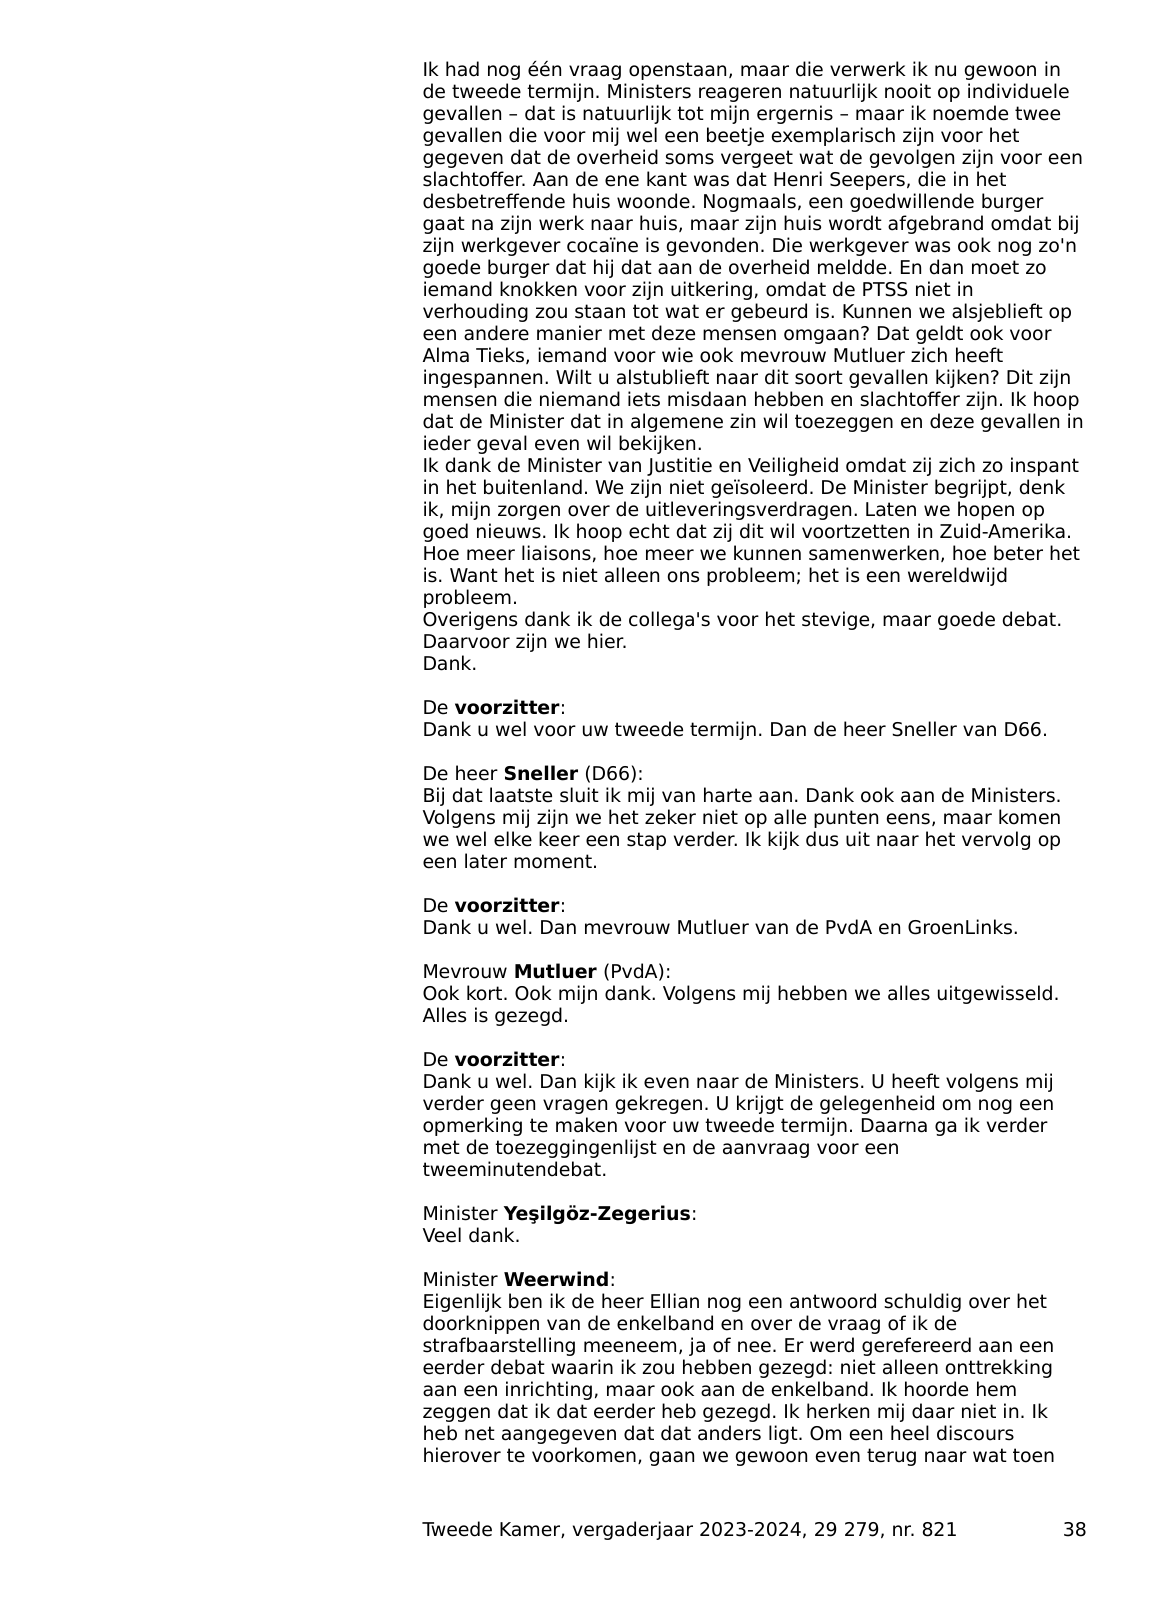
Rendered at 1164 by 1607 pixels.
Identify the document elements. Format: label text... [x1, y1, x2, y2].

text Ik had nog één vraag openstaan, maar die verwerk ik nu gewoon in de tweede termijn. Ministers reageren natuurlijk nooit op individuele gevallen – dat is natuurlijk tot mijn ergernis – maar ik noemde twee gevallen die voor mij wel een beetje exemplarisch zijn voor het gegeven dat de overheid soms vergeet wat de gevolgen zijn voor een slachtoffer. Aan de ene kant was dat Henri Seepers, die in het desbetreffende huis woonde. Nogmaals, een goedwillende burger gaat na zijn werk naar huis, maar zijn huis wordt afgebrand omdat bij zijn werkgever cocaïne is gevonden. Die werkgever was ook nog zo'n goede burger dat hij dat aan de overheid meldde. En dan moet zo iemand knokken voor zijn uitkering, omdat de PTSS niet in verhouding zou staan tot wat er gebeurd is. Kunnen we alsjeblieft op een andere manier met deze mensen omgaan? Dat geldt ook voor Alma Tieks, iemand voor wie ook mevrouw Mutluer zich heeft ingespannen. Wilt u alstublieft naar dit soort gevallen kijken? Dit zijn mensen die niemand iets misdaan hebben en slachtoffer zijn. Ik hoop dat de Minister dat in algemene zin wil toezeggen en deze gevallen in ieder geval even wil bekijken. [422, 59, 1087, 455]
text Veel dank. [422, 1225, 1087, 1247]
text De heer Sneller (D66): [422, 763, 1087, 785]
text Dank u wel voor uw tweede termijn. Dan de heer Sneller van D66. [422, 719, 1087, 741]
text Bij dat laatste sluit ik mij van harte aan. Dank ook aan de Ministers. Volgens mij zijn we het zeker niet op alle punten eens, maar komen we wel elke keer een stap verder. Ik kijk dus uit naar het vervolg op een later moment. [422, 785, 1087, 873]
text Eigenlijk ben ik de heer Ellian nog een antwoord schuldig over het doorknippen van de enkelband en over de vraag of ik de strafbaarstelling meeneem, ja of nee. Er werd gerefereerd aan een eerder debat waarin ik zou hebben gezegd: niet alleen onttrekking aan een inrichting, maar ook aan de enkelband. Ik hoorde hem zeggen dat ik dat eerder heb gezegd. Ik herken mij daar niet in. Ik heb net aangegeven dat dat anders ligt. Om een heel discours hierover te voorkomen, gaan we gewoon even terug naar wat toen [422, 1291, 1087, 1467]
text Dank. [422, 652, 1087, 674]
text Mevrouw Mutluer (PvdA): [422, 961, 1087, 983]
text Minister Yeşilgöz-Zegerius: [422, 1203, 1087, 1225]
text Minister Weerwind: [422, 1269, 1087, 1291]
text De voorzitter: [422, 895, 1087, 917]
text Overigens dank ik de collega's voor het stevige, maar goede debat. Daarvoor zijn we hier. [422, 608, 1087, 652]
text Ook kort. Ook mijn dank. Volgens mij hebben we alles uitgewisseld. Alles is gezegd. [422, 983, 1087, 1027]
text De voorzitter: [422, 697, 1087, 719]
text Dank u wel. Dan mevrouw Mutluer van de PvdA en GroenLinks. [422, 917, 1087, 939]
text Dank u wel. Dan kijk ik even naar de Ministers. U heeft volgens mij verder geen vragen gekregen. U krijgt de gelegenheid om nog een opmerking te maken voor uw tweede termijn. Daarna ga ik verder met de toezeggingenlijst en de aanvraag voor een tweeminutendebat. [422, 1071, 1087, 1181]
text Ik dank de Minister van Justitie en Veiligheid omdat zij zich zo inspant in het buitenland. We zijn niet geïsoleerd. De Minister begrijpt, denk ik, mijn zorgen over de uitleveringsverdragen. Laten we hopen op goed nieuws. Ik hoop echt dat zij dit wil voortzetten in Zuid-Amerika. Hoe meer liaisons, hoe meer we kunnen samenwerken, hoe beter het is. Want het is niet alleen ons probleem; het is een wereldwijd probleem. [422, 455, 1087, 608]
text De voorzitter: [422, 1049, 1087, 1071]
